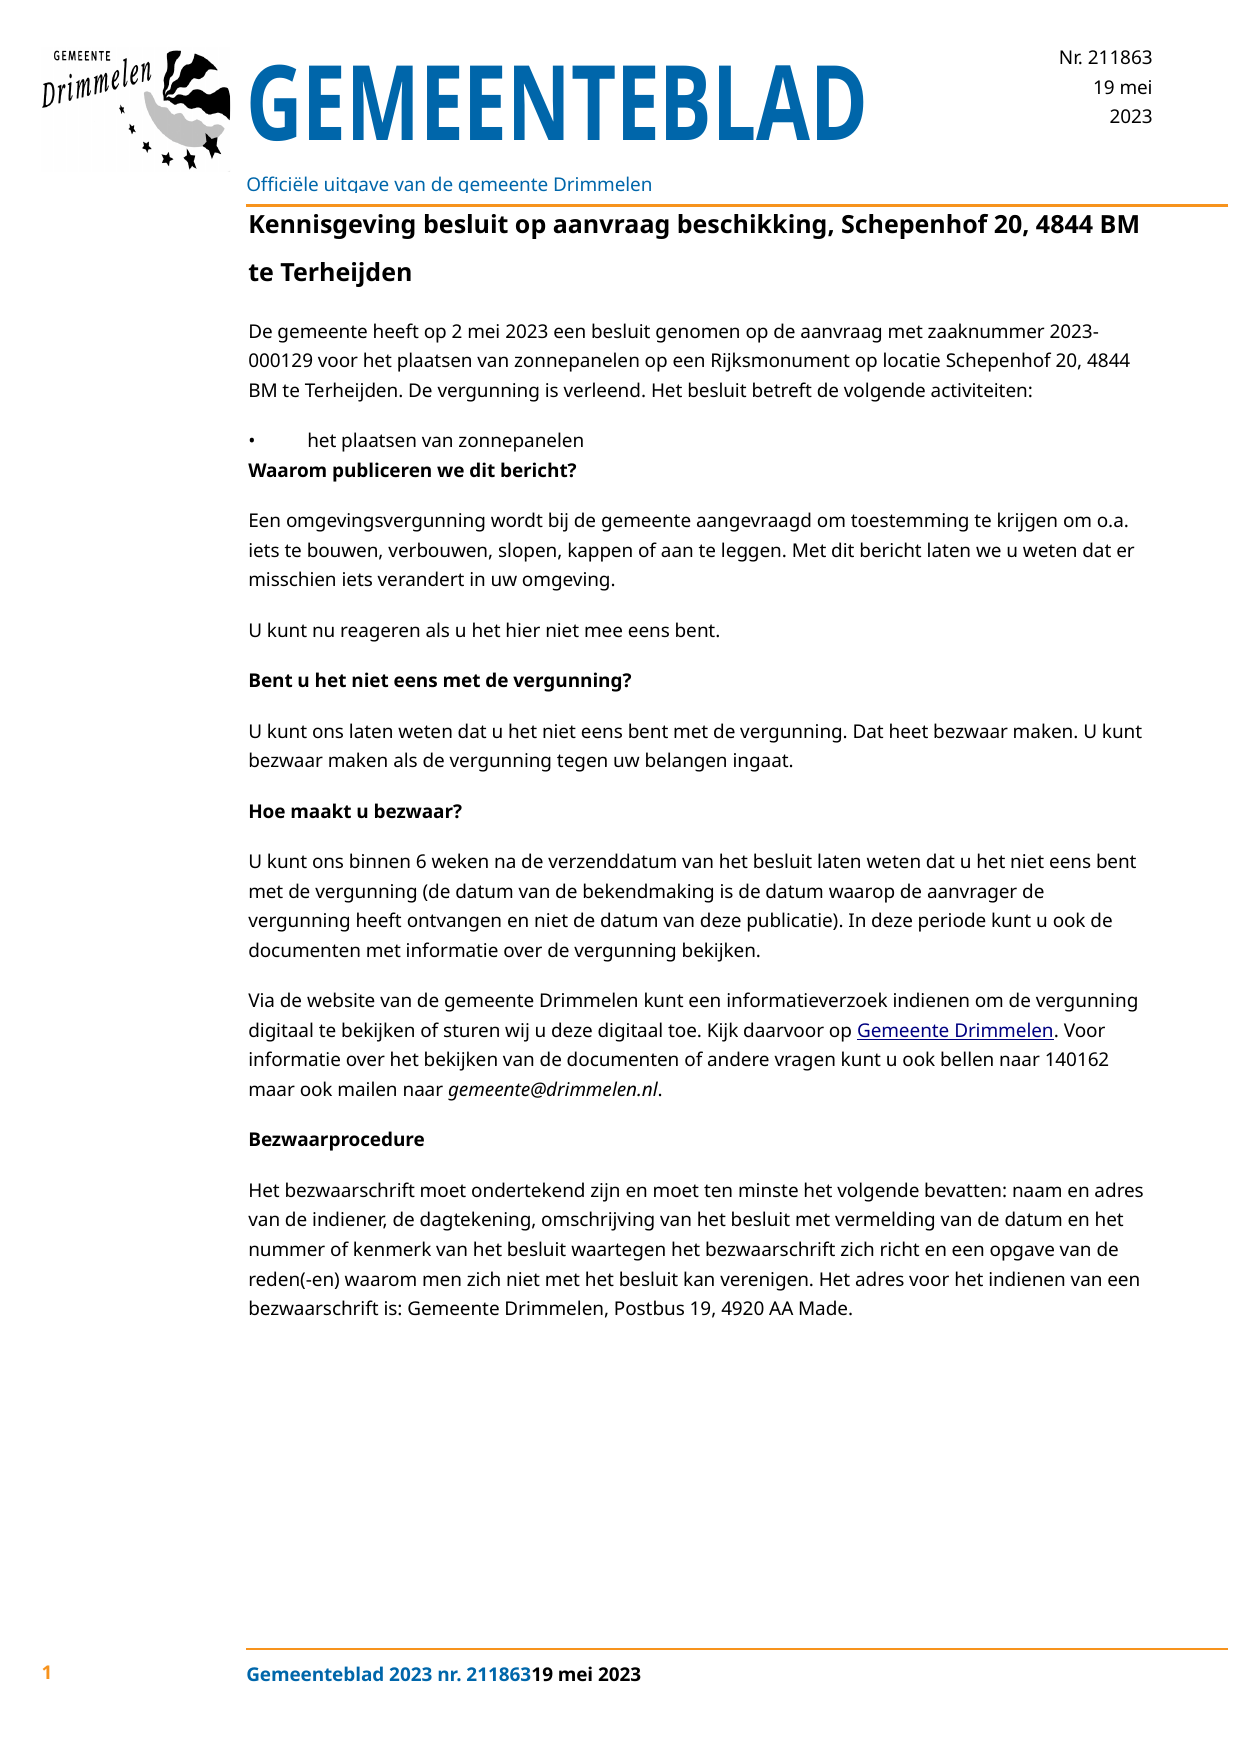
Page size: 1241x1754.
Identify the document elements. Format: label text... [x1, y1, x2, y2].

text Via de website van de gemeente Drimmelen kunt een informatieverzoek indienen om de vergunning digitaal te bekijken of sturen wij u deze digitaal toe. Kijk daarvoor op Gemeente Drimmelen. Voor informatie over het bekijken van de documenten of andere vragen kunt u ook bellen naar 140162 maar ook mailen naar gemeente@drimmelen.nl. [248, 987, 1152, 1102]
text U kunt nu reageren als u het hier niet mee eens bent. [248, 617, 1152, 643]
text Een omgevingsvergunning wordt bij de gemeente aangevraagd om toestemming te krijgen om o.a. iets te bouwen, verbouwen, slopen, kappen of aan te leggen. Met dit bericht laten we u weten dat er misschien iets verandert in uw omgeving. [248, 507, 1152, 592]
text Bent u het niet eens met de vergunning? [248, 667, 1152, 693]
picture [41, 47, 231, 172]
text U kunt ons laten weten dat u het niet eens bent met de vergunning. Dat heet bezwaar maken. U kunt bezwaar maken als de vergunning tegen uw belangen ingaat. [248, 718, 1152, 773]
text Hoe maakt u bezwaar? [248, 798, 1152, 824]
text Bezwaarprocedure [248, 1127, 1152, 1152]
text U kunt ons binnen 6 weken na de verzenddatum van het besluit laten weten dat u het niet eens bent met de vergunning (de datum van de bekendmaking is de datum waarop de aanvrager de vergunning heeft ontvangen en niet de datum van deze publicatie). In deze periode kunt u ook de documenten met informatie over de vergunning bekijken. [248, 848, 1152, 963]
text Het bezwaarschrift moet ondertekend zijn en moet ten minste het volgende bevatten: naam en adres van de indiener, de dagtekening, omschrijving van het besluit met vermelding van de datum en het nummer of kenmerk van het besluit waartegen het bezwaarschrift zich richt en een opgave van de reden(-en) waarom men zich niet met het besluit kan verenigen. Het adres voor het indienen van een bezwaarschrift is: Gemeente Drimmelen, Postbus 19, 4920 AA Made. [248, 1177, 1152, 1321]
text Kennisgeving besluit op aanvraag beschikking, Schepenhof 20, 4844 BM te Terheijden [248, 207, 1152, 288]
list het plaatsen van zonnepanelen [248, 427, 1152, 453]
text Waarom publiceren we dit bericht? [248, 457, 1152, 483]
text De gemeente heeft op 2 mei 2023 een besluit genomen op de aanvraag met zaaknummer 2023-000129 voor het plaatsen van zonnepanelen op een Rijksmonument op locatie Schepenhof 20, 4844 BM te Terheijden. De vergunning is verleend. Het besluit betreft de volgende activiteiten: [248, 318, 1152, 403]
